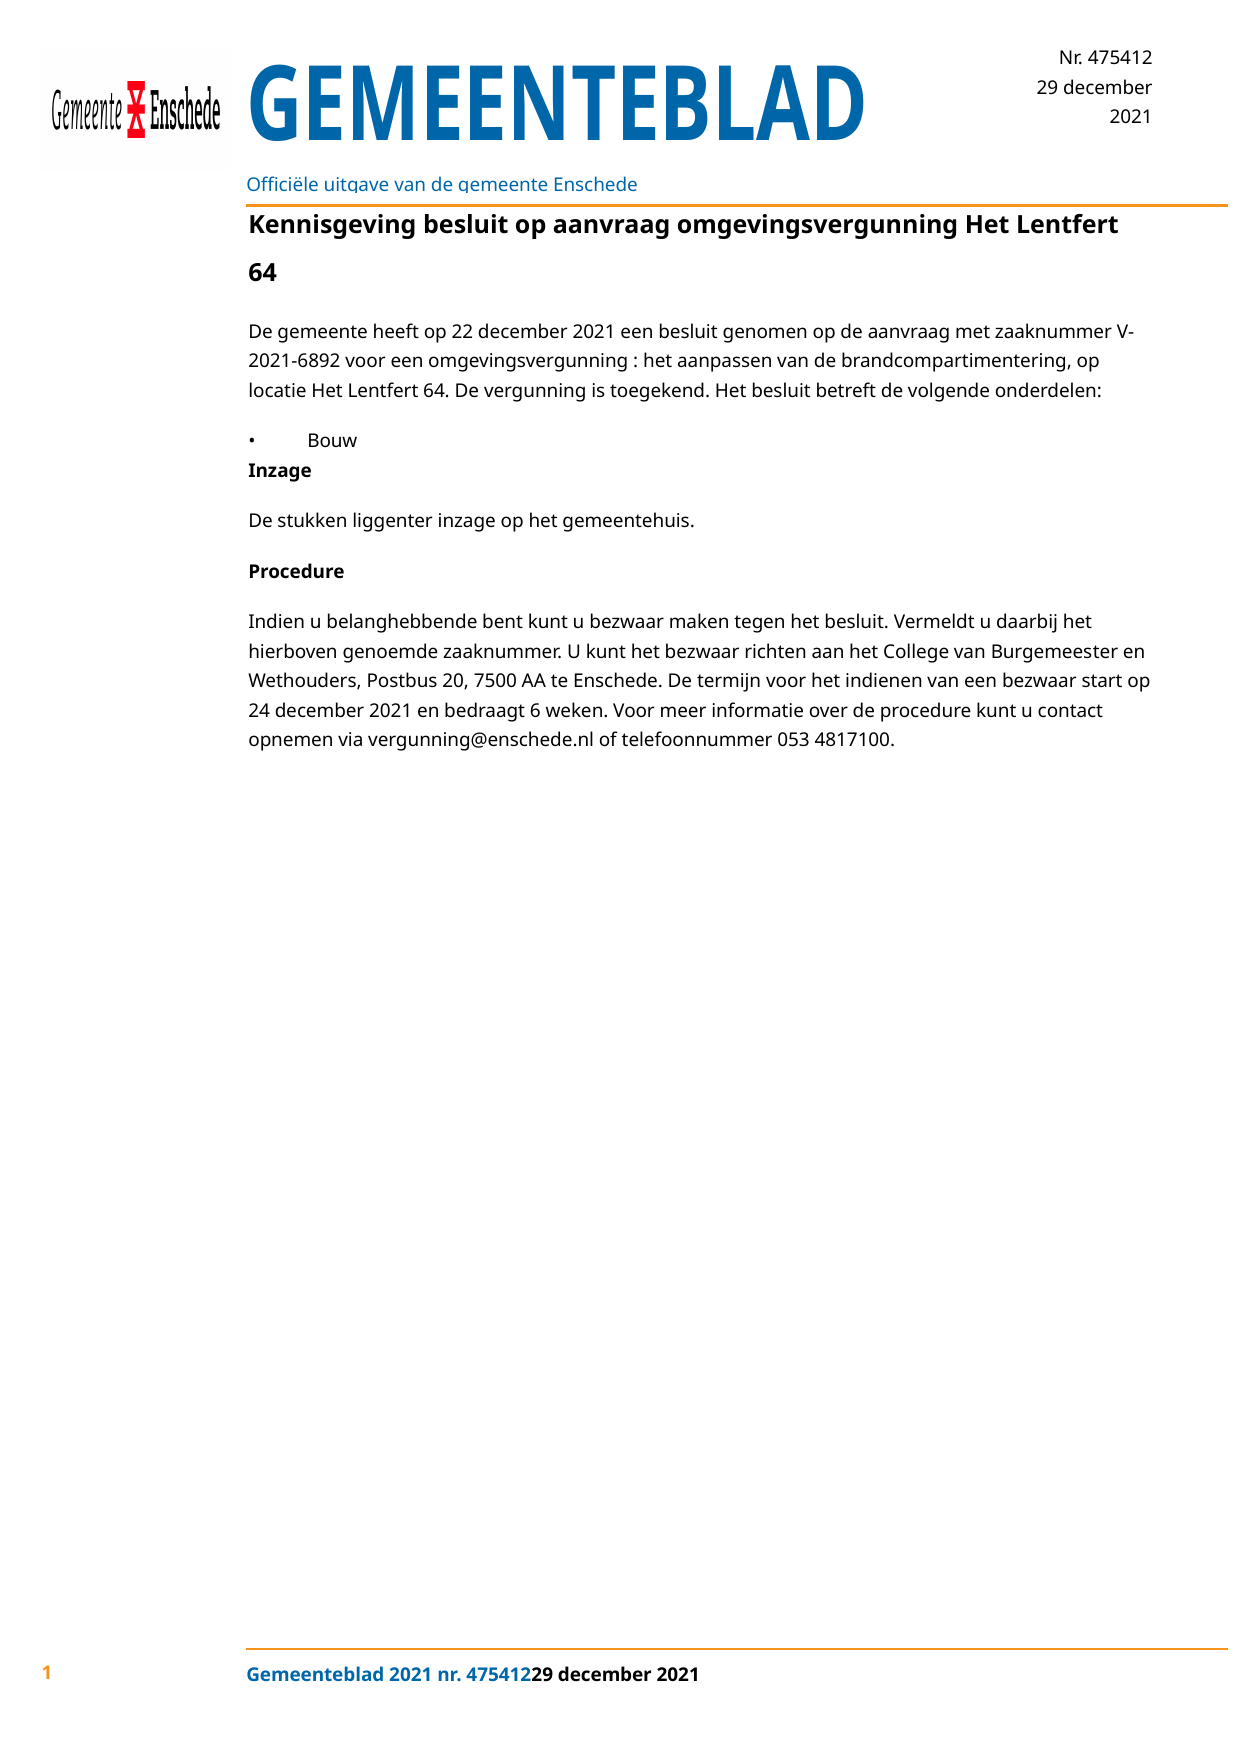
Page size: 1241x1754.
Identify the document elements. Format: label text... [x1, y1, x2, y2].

text Indien u belanghebbende bent kunt u bezwaar maken tegen het besluit. Vermeldt u daarbij het hierboven genoemde zaaknummer. U kunt het bezwaar richten aan het College van Burgemees­ter en Wethouders, Postbus 20, 7500 AA te Enschede. De termijn voor het indienen van een bezwaar start op 24 december 2021 en bedraagt 6 weken. Voor meer informatie over de procedure kunt u contact opnemen via vergunning@enschede.nl of telefoonnummer 053 4817100. [248, 608, 1152, 752]
text De stukken liggenter inzage op het gemeentehuis. [248, 507, 1152, 533]
text Procedure [248, 558, 1152, 584]
list Bouw [248, 427, 1152, 453]
text Inzage [248, 457, 1152, 483]
text Kennisgeving besluit op aanvraag omgevingsvergunning Het Lentfert 64 [248, 207, 1152, 288]
picture [41, 47, 231, 172]
text De gemeente heeft op 22 december 2021 een besluit genomen op de aanvraag met zaaknummer V-2021-6892 voor een omgevingsvergunning : het aanpassen van de brandcompartimentering, op locatie Het Lentfert 64. De vergunning is toegekend. Het besluit betreft de volgende onderdelen: [248, 318, 1152, 403]
